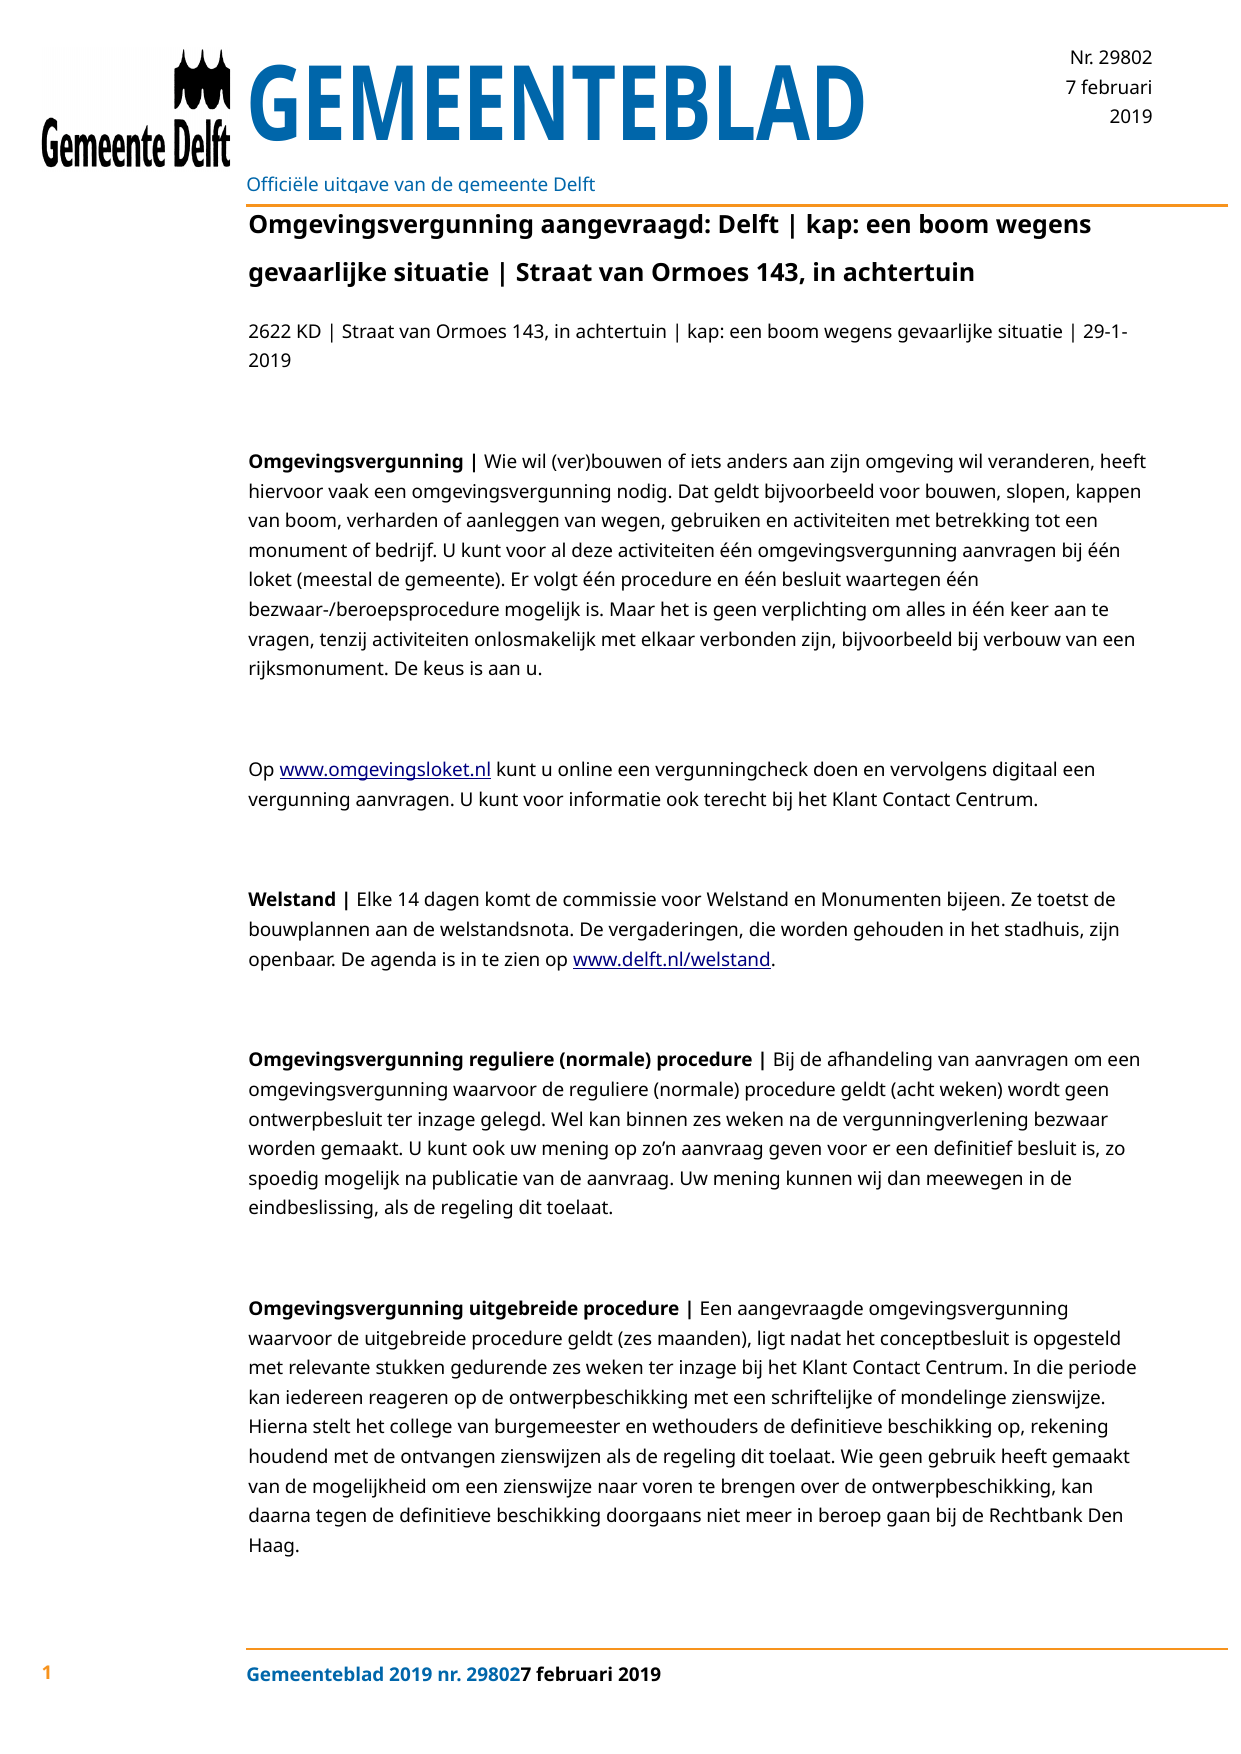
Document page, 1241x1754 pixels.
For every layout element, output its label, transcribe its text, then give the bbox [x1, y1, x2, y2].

text 2622 KD | Straat van Ormoes 143, in achtertuin | kap: een boom wegens gevaarlijke situatie | 29-1-2019 [248, 318, 1152, 373]
text Welstand | Elke 14 dagen komt de commissie voor Welstand en Monumenten bijeen. Ze toetst de bouwplannen aan de welstandsnota. De vergaderingen, die worden gehouden in het stadhuis, zijn openbaar. De agenda is in te zien op www.delft.nl/welstand. [248, 887, 1152, 972]
text Omgevingsvergunning uitgebreide procedure | Een aangevraagde omgevingsvergunning waarvoor de uitgebreide procedure geldt (zes maanden), ligt nadat het conceptbesluit is opgesteld met relevante stukken gedurende zes weken ter inzage bij het Klant Contact Centrum. In die periode kan iedereen reageren op de ontwerpbeschikking met een schriftelijke of mondelinge zienswijze. Hierna stelt het college van burgemeester en wethouders de definitieve beschikking op, rekening houdend met de ontvangen zienswijzen als de regeling dit toelaat. Wie geen gebruik heeft gemaakt van de mogelijkheid om een zienswijze naar voren te brengen over de ontwerpbeschikking, kan daarna tegen de definitieve beschikking doorgaans niet meer in beroep gaan bij de Rechtbank Den Haag. [248, 1295, 1152, 1558]
picture [41, 47, 231, 172]
text Omgevingsvergunning aangevraagd: Delft | kap: een boom wegens gevaarlijke situatie | Straat van Ormoes 143, in achtertuin [248, 207, 1152, 288]
text Op www.omgevingsloket.nl kunt u online een vergunningcheck doen en vervolgens digitaal een vergunning aanvragen. U kunt voor informatie ook terecht bij het Klant Contact Centrum. [248, 756, 1152, 812]
text Omgevingsvergunning reguliere (normale) procedure | Bij de afhandeling van aanvragen om een omgevingsvergunning waarvoor de reguliere (normale) procedure geldt (acht weken) wordt geen ontwerpbesluit ter inzage gelegd. Wel kan binnen zes weken na de vergunningverlening bezwaar worden gemaakt. U kunt ook uw mening op zo’n aanvraag geven voor er een definitief besluit is, zo spoedig mogelijk na publicatie van de aanvraag. Uw mening kunnen wij dan meewegen in de eindbeslissing, als de regeling dit toelaat. [248, 1047, 1152, 1220]
text Omgevingsvergunning | Wie wil (ver)bouwen of iets anders aan zijn omgeving wil veranderen, heeft hiervoor vaak een omgevingsvergunning nodig. Dat geldt bijvoorbeeld voor bouwen, slopen, kappen van boom, verharden of aanleggen van wegen, gebruiken en activiteiten met betrekking tot een monument of bedrijf. U kunt voor al deze activiteiten één omgevingsvergunning aanvragen bij één loket (meestal de gemeente). Er volgt één procedure en één besluit waartegen één bezwaar-/beroepsprocedure mogelijk is. Maar het is geen verplichting om alles in één keer aan te vragen, tenzij activiteiten onlosmakelijk met elkaar verbonden zijn, bijvoorbeeld bij verbouw van een rijksmonument. De keus is aan u. [248, 448, 1152, 681]
